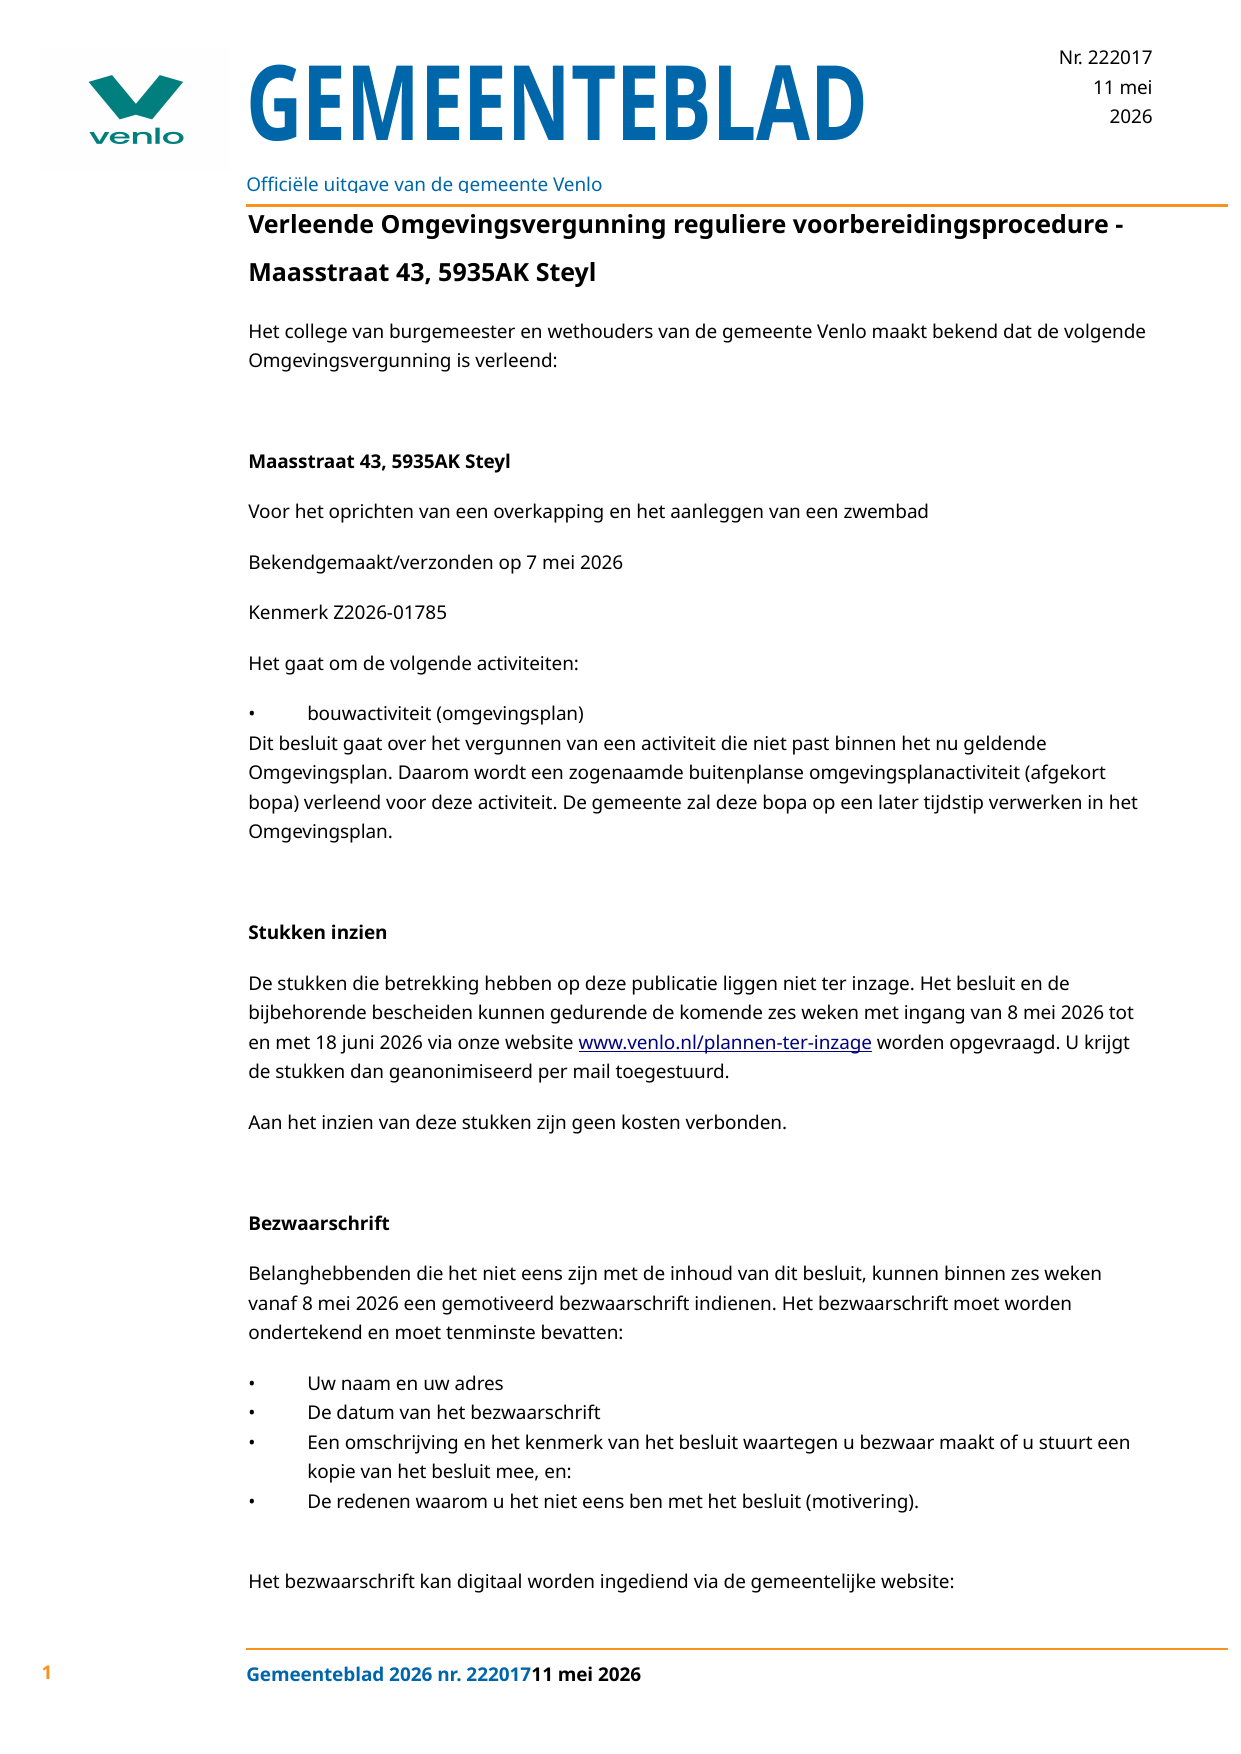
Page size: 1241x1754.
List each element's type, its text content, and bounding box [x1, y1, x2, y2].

text Bekendgemaakt/verzonden op 7 mei 2026 [248, 549, 1152, 575]
text Stukken inzien [248, 919, 1152, 945]
text Voor het oprichten van een overkapping en het aanleggen van een zwembad [248, 499, 1152, 524]
text Dit besluit gaat over het vergunnen van een activiteit die niet past binnen het nu geldende Omgevingsplan. Daarom wordt een zogenaamde buitenplanse omgevingsplanactiviteit (afgekort bopa) verleend voor deze activiteit. De gemeente zal deze bopa op een later tijdstip verwerken in het Omgevingsplan. [248, 730, 1152, 844]
text Het college van burgemeester en wethouders van de gemeente Venlo maakt bekend dat de volgende Omgevingsvergunning is verleend: [248, 318, 1152, 373]
text Maasstraat 43, 5935AK Steyl [248, 448, 1152, 474]
picture [41, 47, 231, 172]
text De stukken die betrekking hebben op deze publicatie liggen niet ter inzage. Het besluit en de bijbehorende bescheiden kunnen gedurende de komende zes weken met ingang van 8 mei 2026 tot en met 18 juni 2026 via onze website www.venlo.nl/plannen-ter-inzage worden opgevraagd. U krijgt de stukken dan geanonimiseerd per mail toegestuurd. [248, 970, 1152, 1084]
list bouwactiviteit (omgevingsplan) [248, 700, 1152, 726]
text Aan het inzien van deze stukken zijn geen kosten verbonden. [248, 1109, 1152, 1135]
text Verleende Omgevingsvergunning reguliere voorbereidingsprocedure - Maasstraat 43, 5935AK Steyl [248, 207, 1152, 288]
text Het gaat om de volgende activiteiten: [248, 650, 1152, 676]
text Bezwaarschrift [248, 1210, 1152, 1236]
list Uw naam en uw adres [248, 1370, 1152, 1396]
text Belanghebbenden die het niet eens zijn met de inhoud van dit besluit, kunnen binnen zes weken vanaf 8 mei 2026 een gemotiveerd bezwaarschrift indienen. Het bezwaarschrift moet worden ondertekend en moet tenminste bevatten: [248, 1260, 1152, 1345]
list De redenen waarom u het niet eens ben met het besluit (motivering). [248, 1488, 1152, 1514]
list Een omschrijving en het kenmerk van het besluit waartegen u bezwaar maakt of u stuurt een kopie van het besluit mee, en: [248, 1429, 1152, 1484]
text Kenmerk Z2026-01785 [248, 599, 1152, 625]
text Het bezwaarschrift kan digitaal worden ingediend via de gemeentelijke website: [248, 1568, 1152, 1594]
list De datum van het bezwaarschrift [248, 1399, 1152, 1425]
